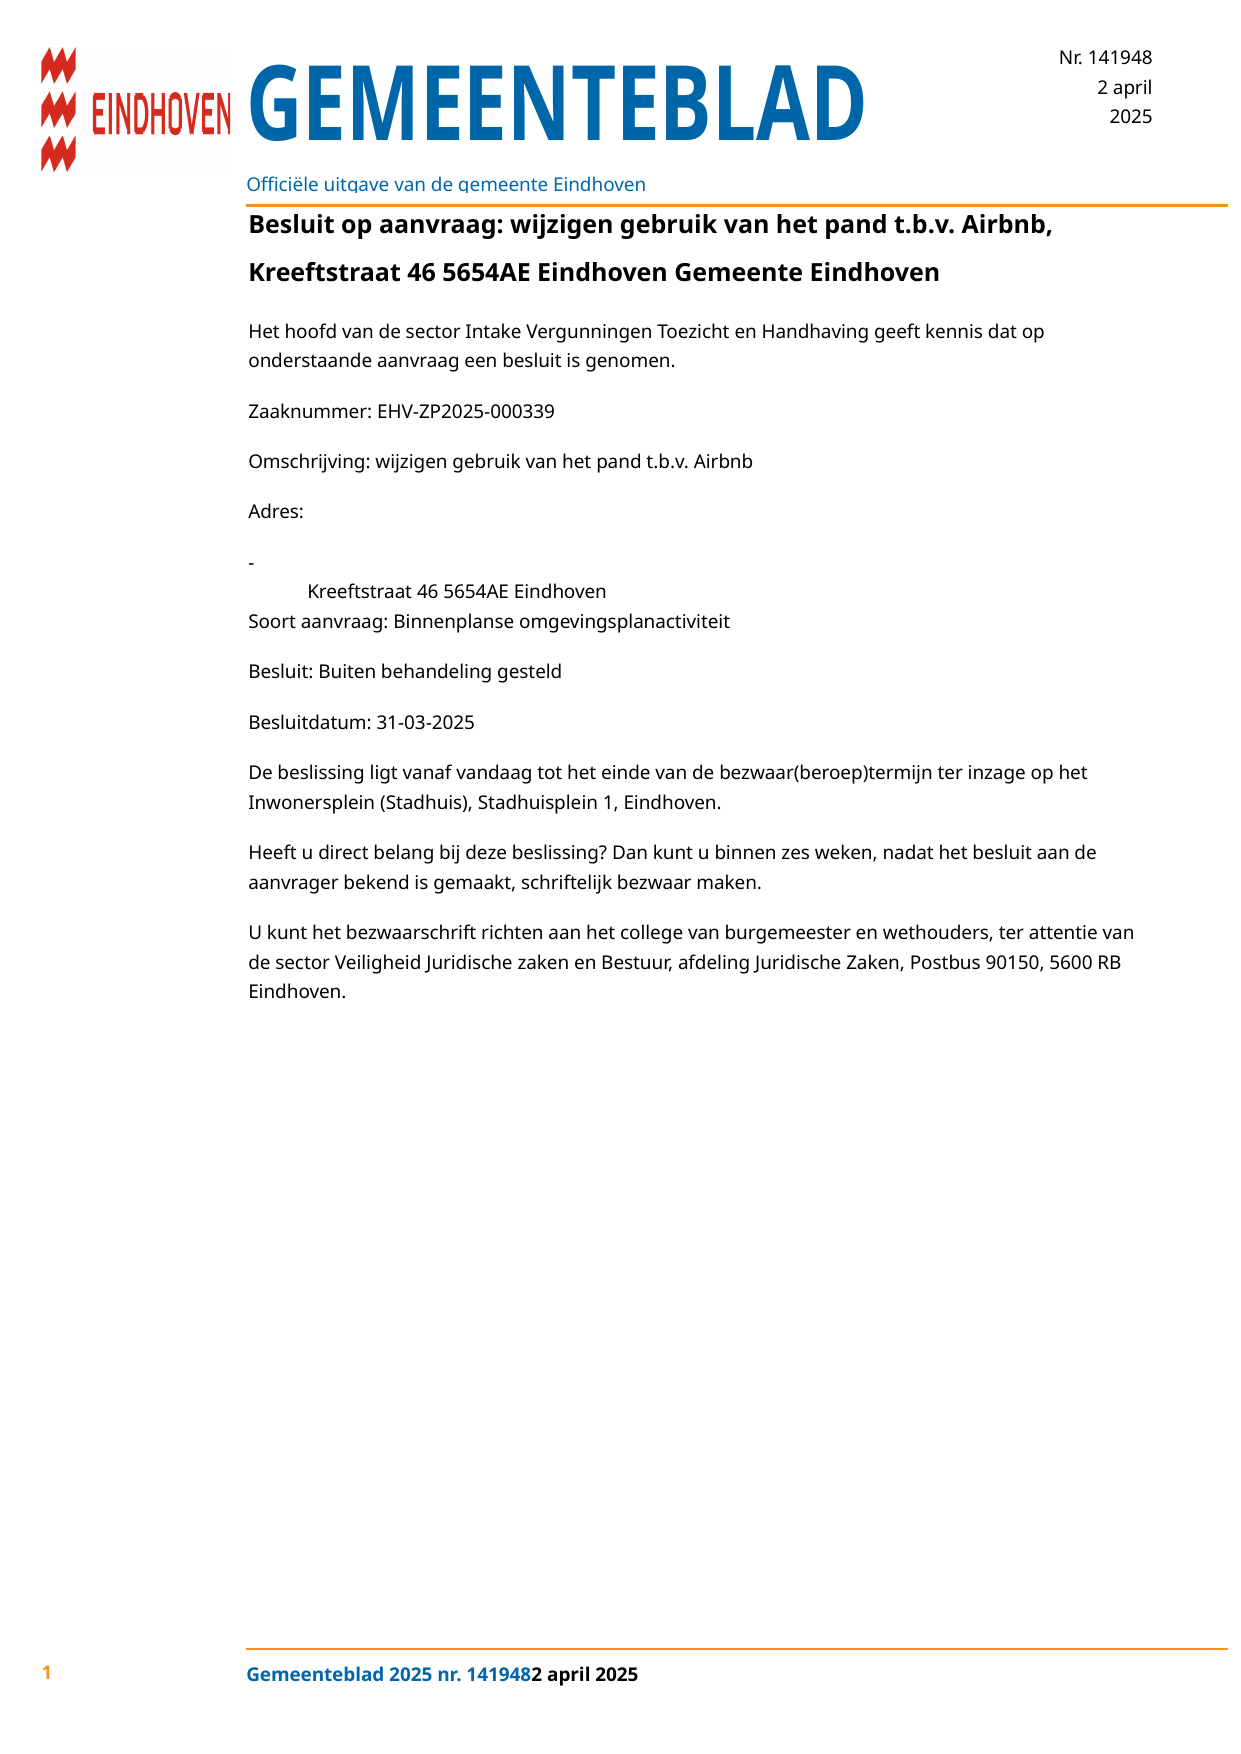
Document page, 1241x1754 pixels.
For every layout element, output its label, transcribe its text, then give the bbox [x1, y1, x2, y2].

text Het hoofd van de sector Intake Vergunningen Toezicht en Handhaving geeft kennis dat op onderstaande aanvraag een besluit is genomen. [248, 318, 1152, 373]
list Kreeftstraat 46 5654AE Eindhoven [248, 579, 1152, 604]
text Besluitdatum: 31-03-2025 [248, 709, 1152, 735]
text Soort aanvraag: Binnenplanse omgevingsplanactiviteit [248, 608, 1152, 634]
text Besluit op aanvraag: wijzigen gebruik van het pand t.b.v. Airbnb, Kreeftstraat 46 5654AE Eindhoven Gemeente Eindhoven [248, 207, 1152, 288]
text Adres: [248, 499, 1152, 524]
text Heeft u direct belang bij deze beslissing? Dan kunt u binnen zes weken, nadat het besluit aan de aanvrager bekend is gemaakt, schriftelijk bezwaar maken. [248, 839, 1152, 895]
text De beslissing ligt vanaf vandaag tot het einde van de bezwaar(beroep)termijn ter inzage op het Inwonersplein (Stadhuis), Stadhuisplein 1, Eindhoven. [248, 759, 1152, 815]
picture [41, 47, 231, 172]
text U kunt het bezwaarschrift richten aan het college van burgemeester en wethouders, ter attentie van de sector Veiligheid Juridische zaken en Bestuur, afdeling Juridische Zaken, Postbus 90150, 5600 RB Eindhoven. [248, 919, 1152, 1004]
text Zaaknummer: EHV-ZP2025-000339 [248, 398, 1152, 424]
text Besluit: Buiten behandeling gesteld [248, 659, 1152, 684]
text Omschrijving: wijzigen gebruik van het pand t.b.v. Airbnb [248, 448, 1152, 474]
